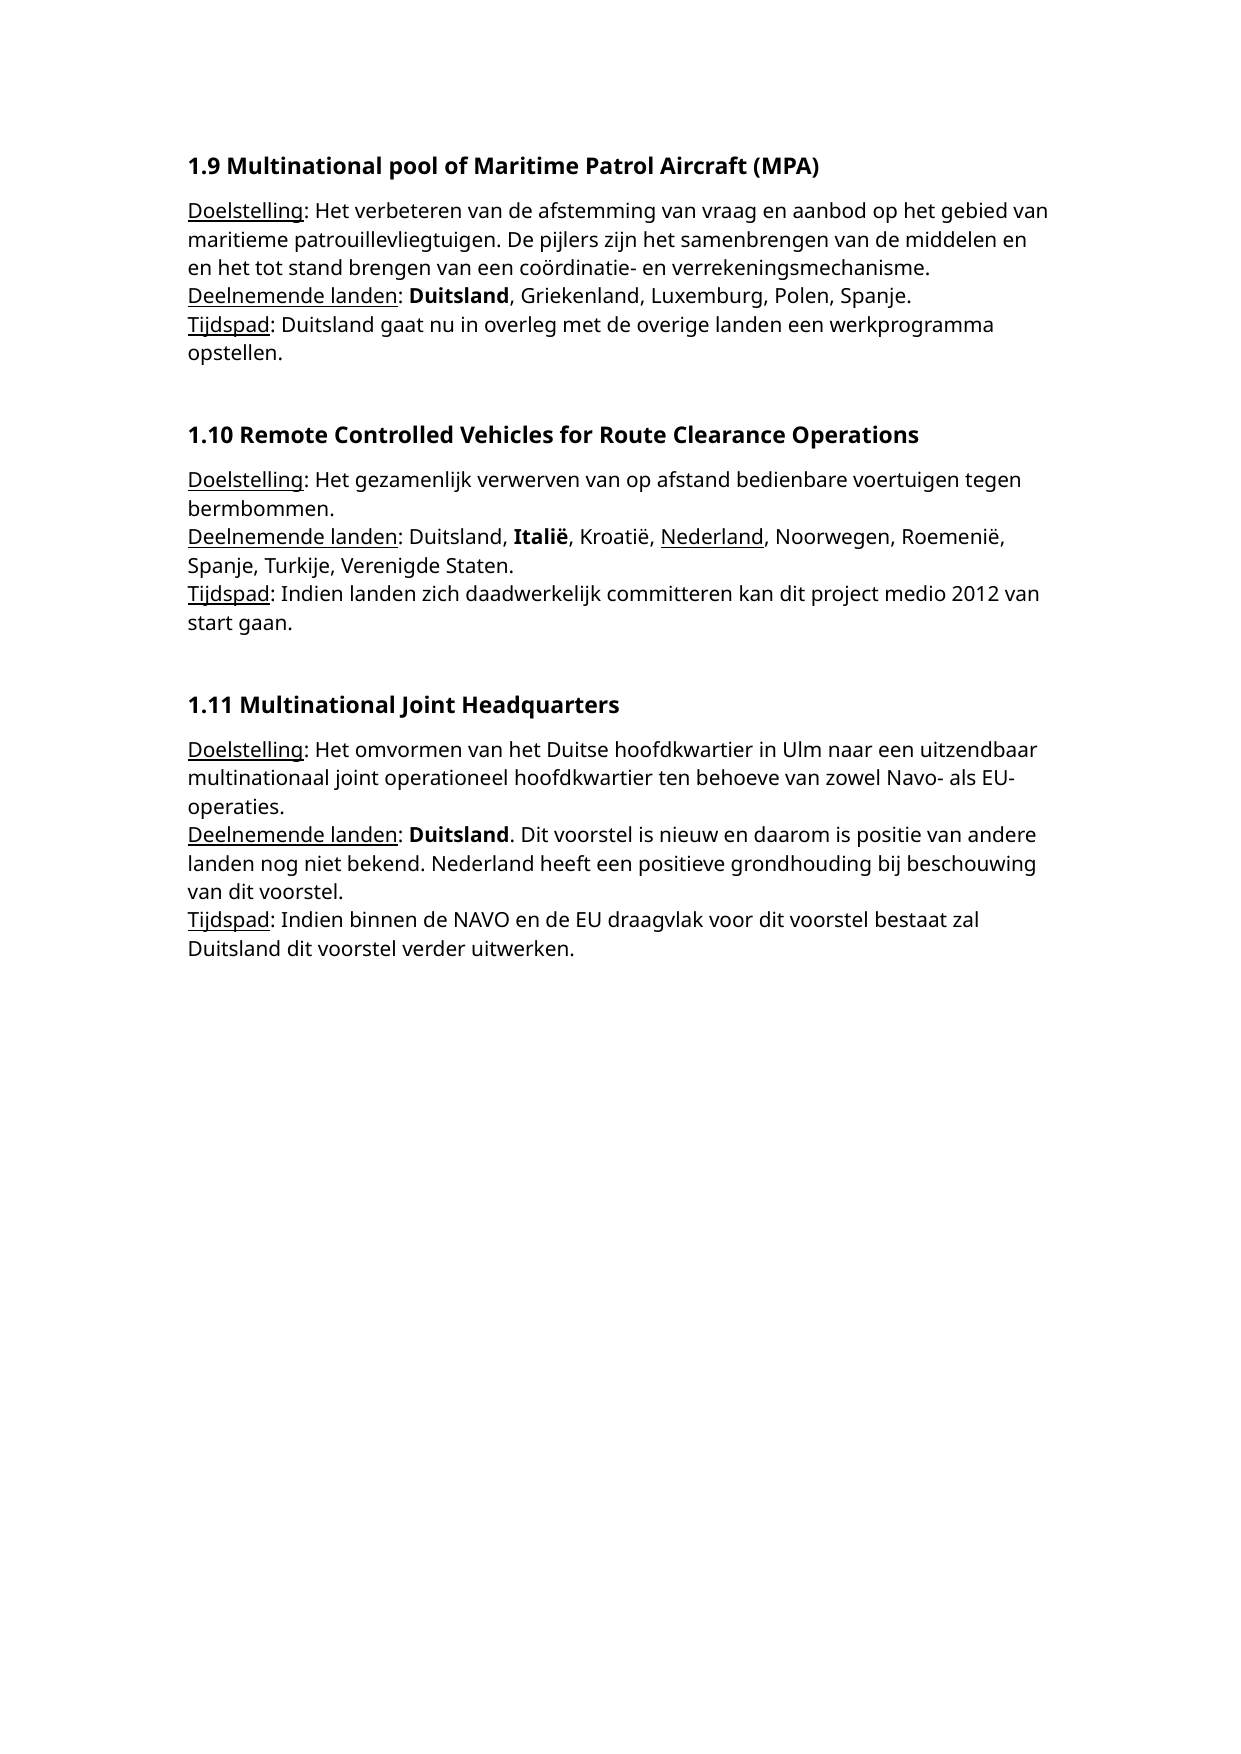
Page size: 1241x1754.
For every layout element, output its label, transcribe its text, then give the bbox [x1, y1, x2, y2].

subtitle 1.11 Multinational Joint Headquarters [187, 689, 1053, 720]
subtitle 1.9 Multinational pool of Maritime Patrol Aircraft (MPA) [187, 150, 1053, 181]
text Doelstelling: Het verbeteren van de afstemming van vraag en aanbod op het gebied van maritieme patrouillevliegtuigen. De pijlers zijn het samenbrengen van de middelen en en het tot stand brengen van een coördinatie- en verrekeningsmechanisme. [187, 196, 1053, 282]
text Tijdspad: Duitsland gaat nu in overleg met de overige landen een werkprogramma opstellen. [187, 310, 1053, 367]
text Doelstelling: Het omvormen van het Duitse hoofdkwartier in Ulm naar een uitzendbaar multinationaal joint operationeel hoofdkwartier ten behoeve van zowel Navo- als EU-operaties. [187, 735, 1053, 820]
text Tijdspad: Indien landen zich daadwerkelijk committeren kan dit project medio 2012 van start gaan. [187, 579, 1053, 636]
text Deelnemende landen: Duitsland, Italië, Kroatië, Nederland, Noorwegen, Roemenië, Spanje, Turkije, Verenigde Staten. [187, 522, 1053, 579]
subtitle 1.10 Remote Controlled Vehicles for Route Clearance Operations [187, 419, 1053, 451]
text Tijdspad: Indien binnen de NAVO en de EU draagvlak voor dit voorstel bestaat zal Duitsland dit voorstel verder uitwerken. [187, 906, 1053, 962]
text Deelnemende landen: Duitsland, Griekenland, Luxemburg, Polen, Spanje. [187, 282, 1053, 310]
text Deelnemende landen: Duitsland. Dit voorstel is nieuw en daarom is positie van andere landen nog niet bekend. Nederland heeft een positieve grondhouding bij beschouwing van dit voorstel. [187, 820, 1053, 906]
text Doelstelling: Het gezamenlijk verwerven van op afstand bedienbare voertuigen tegen bermbommen. [187, 466, 1053, 522]
